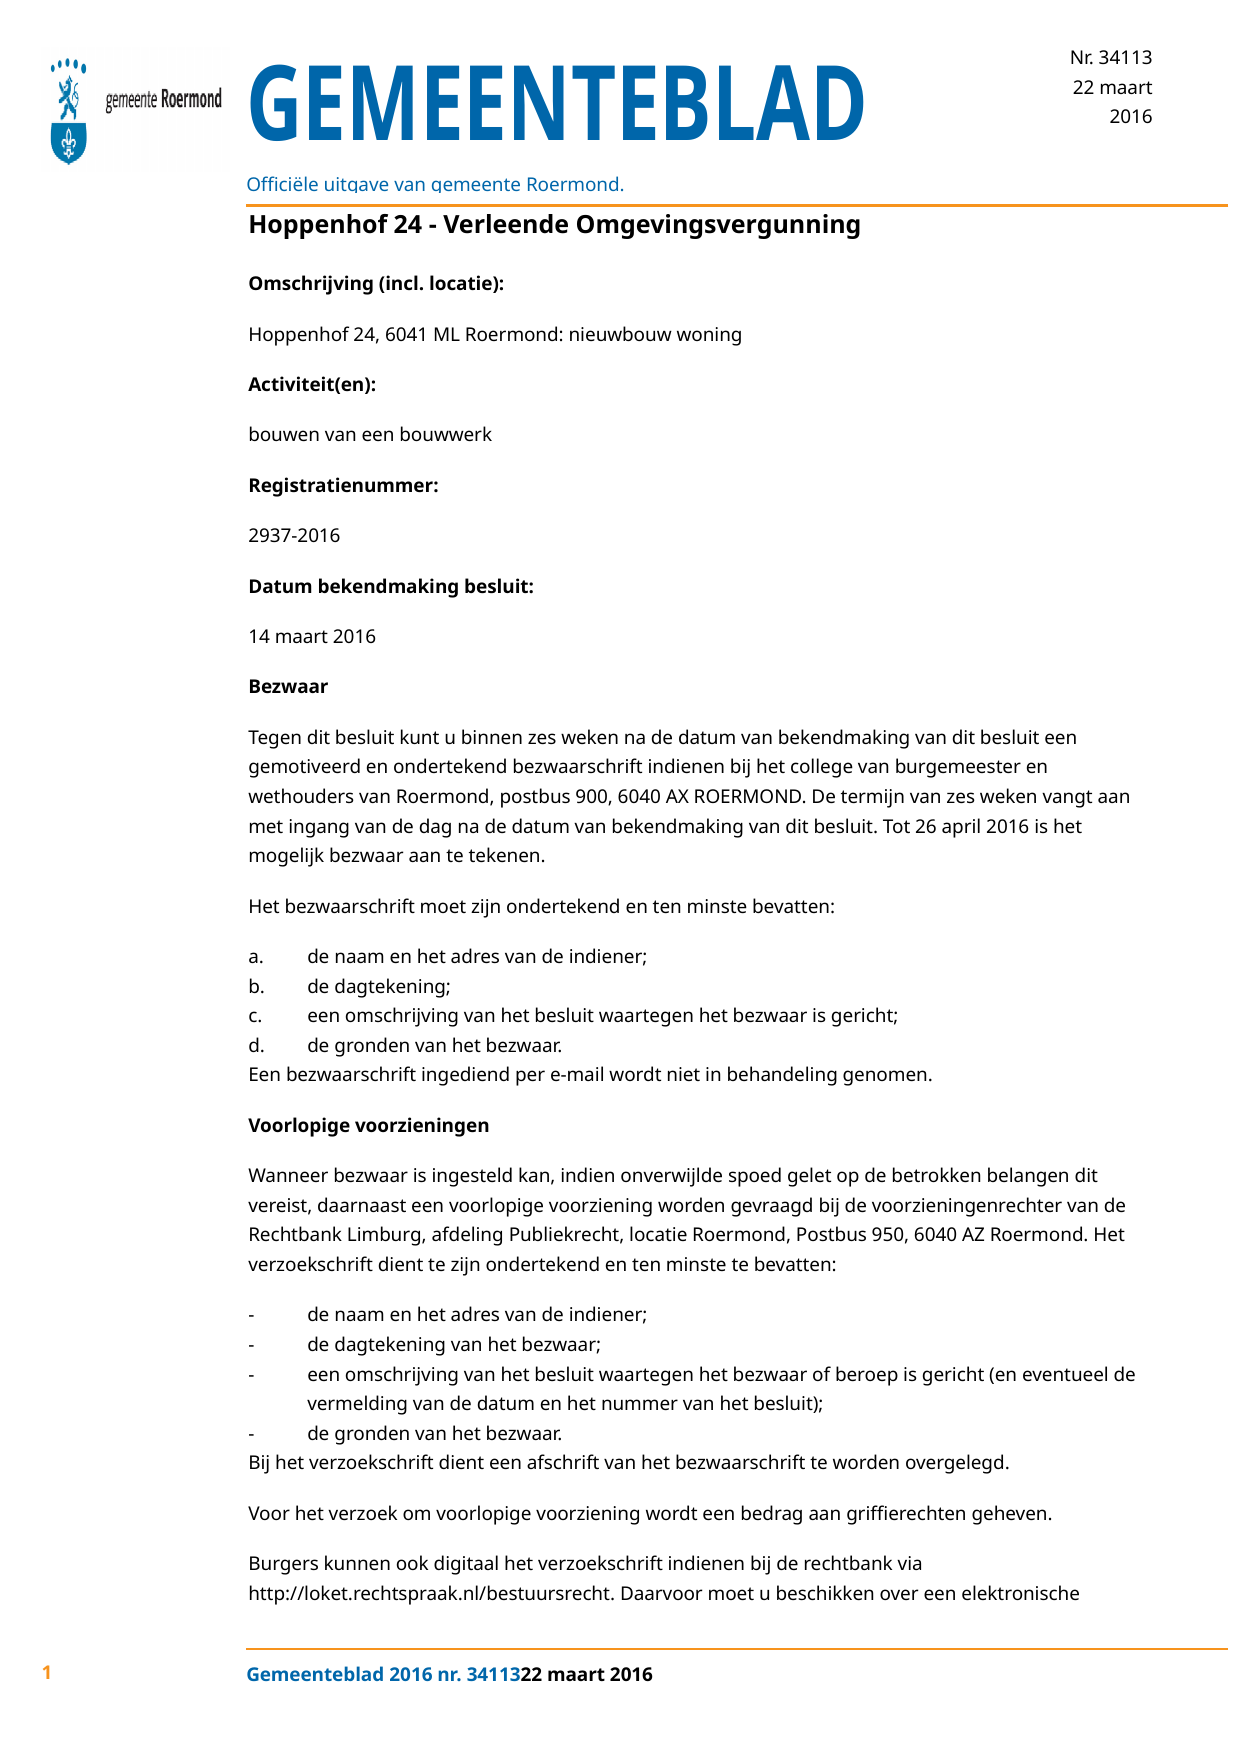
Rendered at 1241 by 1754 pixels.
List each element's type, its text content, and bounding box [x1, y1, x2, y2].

text bouwen van een bouwwerk [248, 422, 1152, 447]
text Bezwaar [248, 674, 1152, 699]
text Bij het verzoekschrift dient een afschrift van het bezwaarschrift te worden overgelegd. [248, 1449, 1152, 1475]
text Burgers kunnen ook digitaal het verzoekschrift indienen bij de rechtbank via http://loket.rechtspraak.nl/bestuursrecht. Daarvoor moet u beschikken over een elektronische [248, 1550, 1152, 1606]
picture [41, 47, 231, 172]
list de dagtekening; [248, 973, 1152, 998]
text Wanneer bezwaar is ingesteld kan, indien onverwijlde spoed gelet op de betrokken belangen dit vereist, daarnaast een voorlopige voorziening worden gevraagd bij de voorzieningenrechter van de Rechtbank Limburg, afdeling Publiekrecht, locatie Roermond, Postbus 950, 6040 AZ Roermond. Het verzoekschrift dient te zijn ondertekend en ten minste te bevatten: [248, 1162, 1152, 1277]
text Voorlopige voorzieningen [248, 1112, 1152, 1138]
list de dagtekening van het bezwaar; [248, 1331, 1152, 1357]
text Tegen dit besluit kunt u binnen zes weken na de datum van bekendmaking van dit besluit een gemotiveerd en ondertekend bezwaarschrift indienen bij het college van burgemeester en wethouders van Roermond, postbus 900, 6040 AX ROERMOND. De termijn van zes weken vangt aan met ingang van de dag na de datum van bekendmaking van dit besluit. Tot 26 april 2016 is het mogelijk bezwaar aan te tekenen. [248, 724, 1152, 868]
text Datum bekendmaking besluit: [248, 573, 1152, 598]
text Omschrijving (incl. locatie): [248, 270, 1152, 296]
text Het bezwaarschrift moet zijn ondertekend en ten minste bevatten: [248, 893, 1152, 918]
text Activiteit(en): [248, 371, 1152, 397]
text Hoppenhof 24 - Verleende Omgevingsvergunning [248, 207, 1152, 241]
text Voor het verzoek om voorlopige voorziening wordt een bedrag aan griffierechten geheven. [248, 1500, 1152, 1526]
text 14 maart 2016 [248, 623, 1152, 649]
text Een bezwaarschrift ingediend per e-mail wordt niet in behandeling genomen. [248, 1062, 1152, 1087]
list een omschrijving van het besluit waartegen het bezwaar is gericht; [248, 1002, 1152, 1028]
list de gronden van het bezwaar. [248, 1032, 1152, 1058]
text Hoppenhof 24, 6041 ML Roermond: nieuwbouw woning [248, 321, 1152, 346]
list de naam en het adres van de indiener; [248, 943, 1152, 969]
text 2937-2016 [248, 522, 1152, 548]
list een omschrijving van het besluit waartegen het bezwaar of beroep is gericht (en eventueel de vermelding van de datum en het nummer van het besluit); [248, 1361, 1152, 1416]
list de gronden van het bezwaar. [248, 1420, 1152, 1446]
list de naam en het adres van de indiener; [248, 1302, 1152, 1327]
text Registratienummer: [248, 472, 1152, 498]
